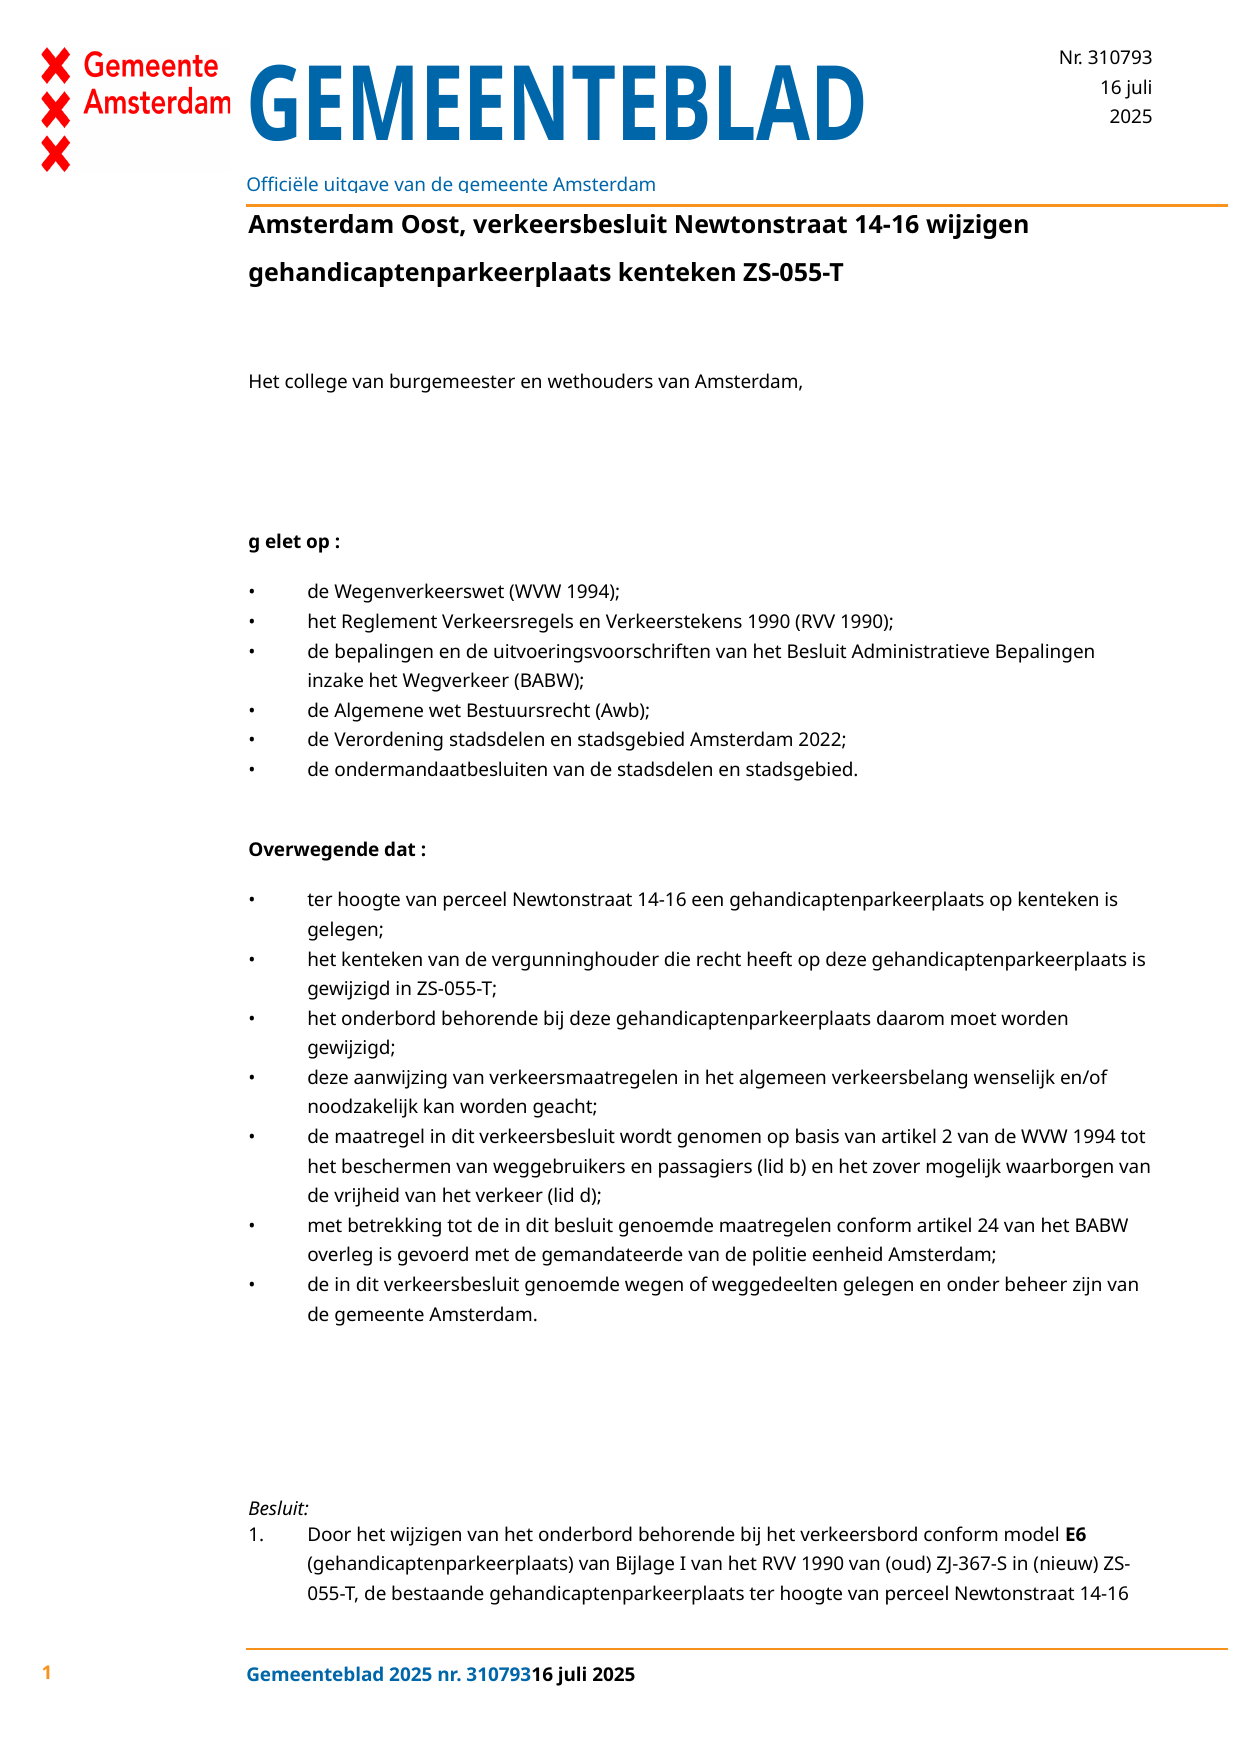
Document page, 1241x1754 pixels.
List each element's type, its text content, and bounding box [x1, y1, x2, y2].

text g elet op : [248, 528, 1152, 554]
text Besluit: [248, 1495, 1152, 1521]
list deze aanwijzing van verkeersmaatregelen in het algemeen verkeersbelang wenselijk en/of noodzakelijk kan worden geacht; [248, 1064, 1152, 1119]
list de Algemene wet Bestuursrecht (Awb); [248, 697, 1152, 723]
list de Wegenverkeerswet (WVW 1994); [248, 579, 1152, 604]
list het Reglement Verkeersregels en Verkeerstekens 1990 (RVV 1990); [248, 608, 1152, 634]
text Amsterdam Oost, verkeersbesluit Newtonstraat 14-16 wijzigen gehandicaptenparkeerplaats kenteken ZS-055-T [248, 207, 1152, 288]
list de Verordening stadsdelen en stadsgebied Amsterdam 2022; [248, 727, 1152, 752]
list ter hoogte van perceel Newtonstraat 14-16 een gehandicaptenparkeerplaats op kenteken is gelegen; [248, 887, 1152, 942]
list Door het wijzigen van het onderbord behorende bij het verkeersbord conform model E6 (gehandicaptenparkeerplaats) van Bijlage I van het RVV 1990 van (oud) ZJ-367-S in (nieuw) ZS-055-T, de bestaande gehandicaptenparkeerplaats ter hoogte van perceel Newtonstraat 14-16 [248, 1521, 1152, 1606]
list de ondermandaatbesluiten van de stadsdelen en stadsgebied. [248, 756, 1152, 782]
list het onderbord behorende bij deze gehandicaptenparkeerplaats daarom moet worden gewijzigd; [248, 1005, 1152, 1060]
text Het college van burgemeester en wethouders van Amsterdam, [248, 368, 1152, 394]
list de bepalingen en de uitvoeringsvoorschriften van het Besluit Administratieve Bepalingen inzake het Wegverkeer (BABW); [248, 638, 1152, 693]
list de in dit verkeersbesluit genoemde wegen of weggedeelten gelegen en onder beheer zijn van de gemeente Amsterdam. [248, 1271, 1152, 1326]
text Overwegende dat : [248, 836, 1152, 862]
list met betrekking tot de in dit besluit genoemde maatregelen conform artikel 24 van het BABW overleg is gevoerd met de gemandateerde van de politie eenheid Amsterdam; [248, 1212, 1152, 1267]
list het kenteken van de vergunninghouder die recht heeft op deze gehandicaptenparkeerplaats is gewijzigd in ZS-055-T; [248, 946, 1152, 1001]
picture [41, 47, 231, 172]
list de maatregel in dit verkeersbesluit wordt genomen op basis van artikel 2 van de WVW 1994 tot het beschermen van weggebruikers en passagiers (lid b) en het zover mogelijk waarborgen van de vrijheid van het verkeer (lid d); [248, 1123, 1152, 1208]
